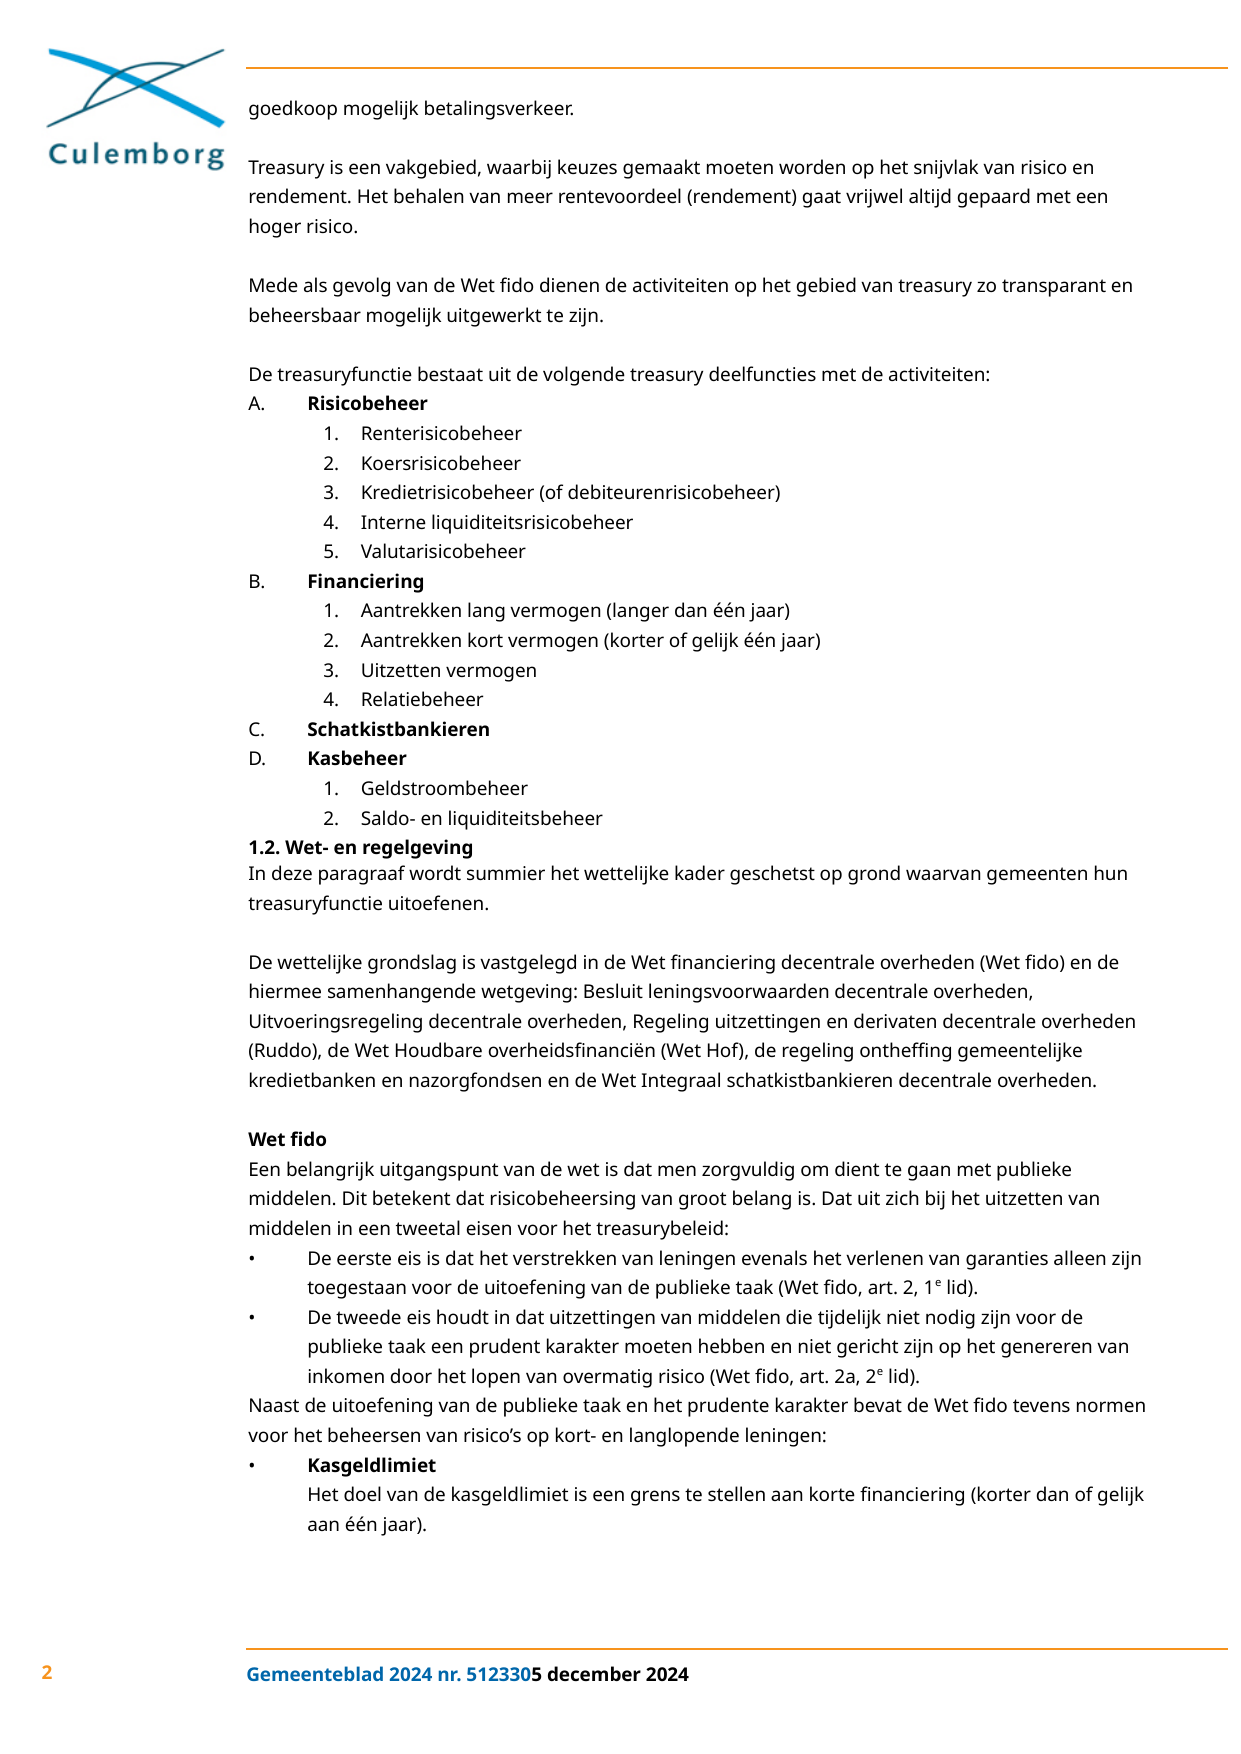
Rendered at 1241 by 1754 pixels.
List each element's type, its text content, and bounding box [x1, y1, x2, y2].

list Kasbeheer [248, 746, 1152, 771]
text Een belangrijk uitgangspunt van de wet is dat men zorgvuldig om dient te gaan met publieke middelen. Dit betekent dat risicobeheersing van groot belang is. Dat uit zich bij het uitzetten van middelen in een tweetal eisen voor het treasurybeleid: [248, 1156, 1152, 1241]
list Aantrekken lang vermogen (langer dan één jaar) [323, 598, 1152, 623]
list Financiering [248, 568, 1152, 594]
list De tweede eis houdt in dat uitzettingen van middelen die tijdelijk niet nodig zijn voor de publieke taak een prudent karakter moeten hebben en niet gericht zijn op het genereren van inkomen door het lopen van overmatig risico (Wet fido, art. 2a, 2e lid). [248, 1304, 1152, 1389]
list Schatkistbankieren [248, 716, 1152, 742]
picture [41, 47, 231, 172]
text goedkoop mogelijk betalingsverkeer. [248, 95, 1152, 121]
text Treasury is een vakgebied, waarbij keuzes gemaakt moeten worden op het snijvlak van risico en rendement. Het behalen van meer rentevoordeel (rendement) gaat vrijwel altijd gepaard met een hoger risico. [248, 154, 1152, 239]
text Naast de uitoefening van de publieke taak en het prudente karakter bevat de Wet fido tevens normen voor het beheersen van risico’s op kort- en langlopende leningen: [248, 1393, 1152, 1448]
text De wettelijke grondslag is vastgelegd in de Wet financiering decentrale overheden (Wet fido) en de hiermee samenhangende wetgeving: Besluit leningsvoorwaarden decentrale overheden, Uitvoeringsregeling decentrale overheden, Regeling uitzettingen en derivaten decentrale overheden (Ruddo), de Wet Houdbare overheidsfinanciën (Wet Hof), de regeling ontheffing gemeentelijke kredietbanken en nazorgfondsen en de Wet Integraal schatkistbankieren decentrale overheden. [248, 949, 1152, 1093]
list Koersrisicobeheer [323, 450, 1152, 476]
list Kasgeldlimiet [248, 1452, 1152, 1477]
text 1.2. Wet- en regelgeving [248, 834, 1152, 860]
list De eerste eis is dat het verstrekken van leningen evenals het verlenen van garanties alleen zijn toegestaan voor de uitoefening van de publieke taak (Wet fido, art. 2, 1e lid). [248, 1245, 1152, 1300]
list Relatiebeheer [323, 686, 1152, 712]
list Saldo- en liquiditeitsbeheer [323, 805, 1152, 831]
list Geldstroombeheer [323, 775, 1152, 801]
text Mede als gevolg van de Wet fido dienen de activiteiten op het gebied van treasury zo transparant en beheersbaar mogelijk uitgewerkt te zijn. [248, 272, 1152, 328]
list Kredietrisicobeheer (of debiteurenrisicobeheer) [323, 479, 1152, 505]
list Valutarisicobeheer [323, 538, 1152, 564]
list Uitzetten vermogen [323, 657, 1152, 683]
text De treasuryfunctie bestaat uit de volgende treasury deelfuncties met de activiteiten: [248, 361, 1152, 387]
text In deze paragraaf wordt summier het wettelijke kader geschetst op grond waarvan gemeenten hun treasuryfunctie uitoefenen. [248, 860, 1152, 915]
list Aantrekken kort vermogen (korter of gelijk één jaar) [323, 627, 1152, 653]
list Risicobeheer [248, 391, 1152, 416]
text Wet fido [248, 1126, 1152, 1152]
list Het doel van de kasgeldlimiet is een grens te stellen aan korte financiering (korter dan of gelijk aan één jaar). [248, 1481, 1152, 1537]
list Renterisicobeheer [323, 420, 1152, 446]
list Interne liquiditeitsrisicobeheer [323, 509, 1152, 535]
